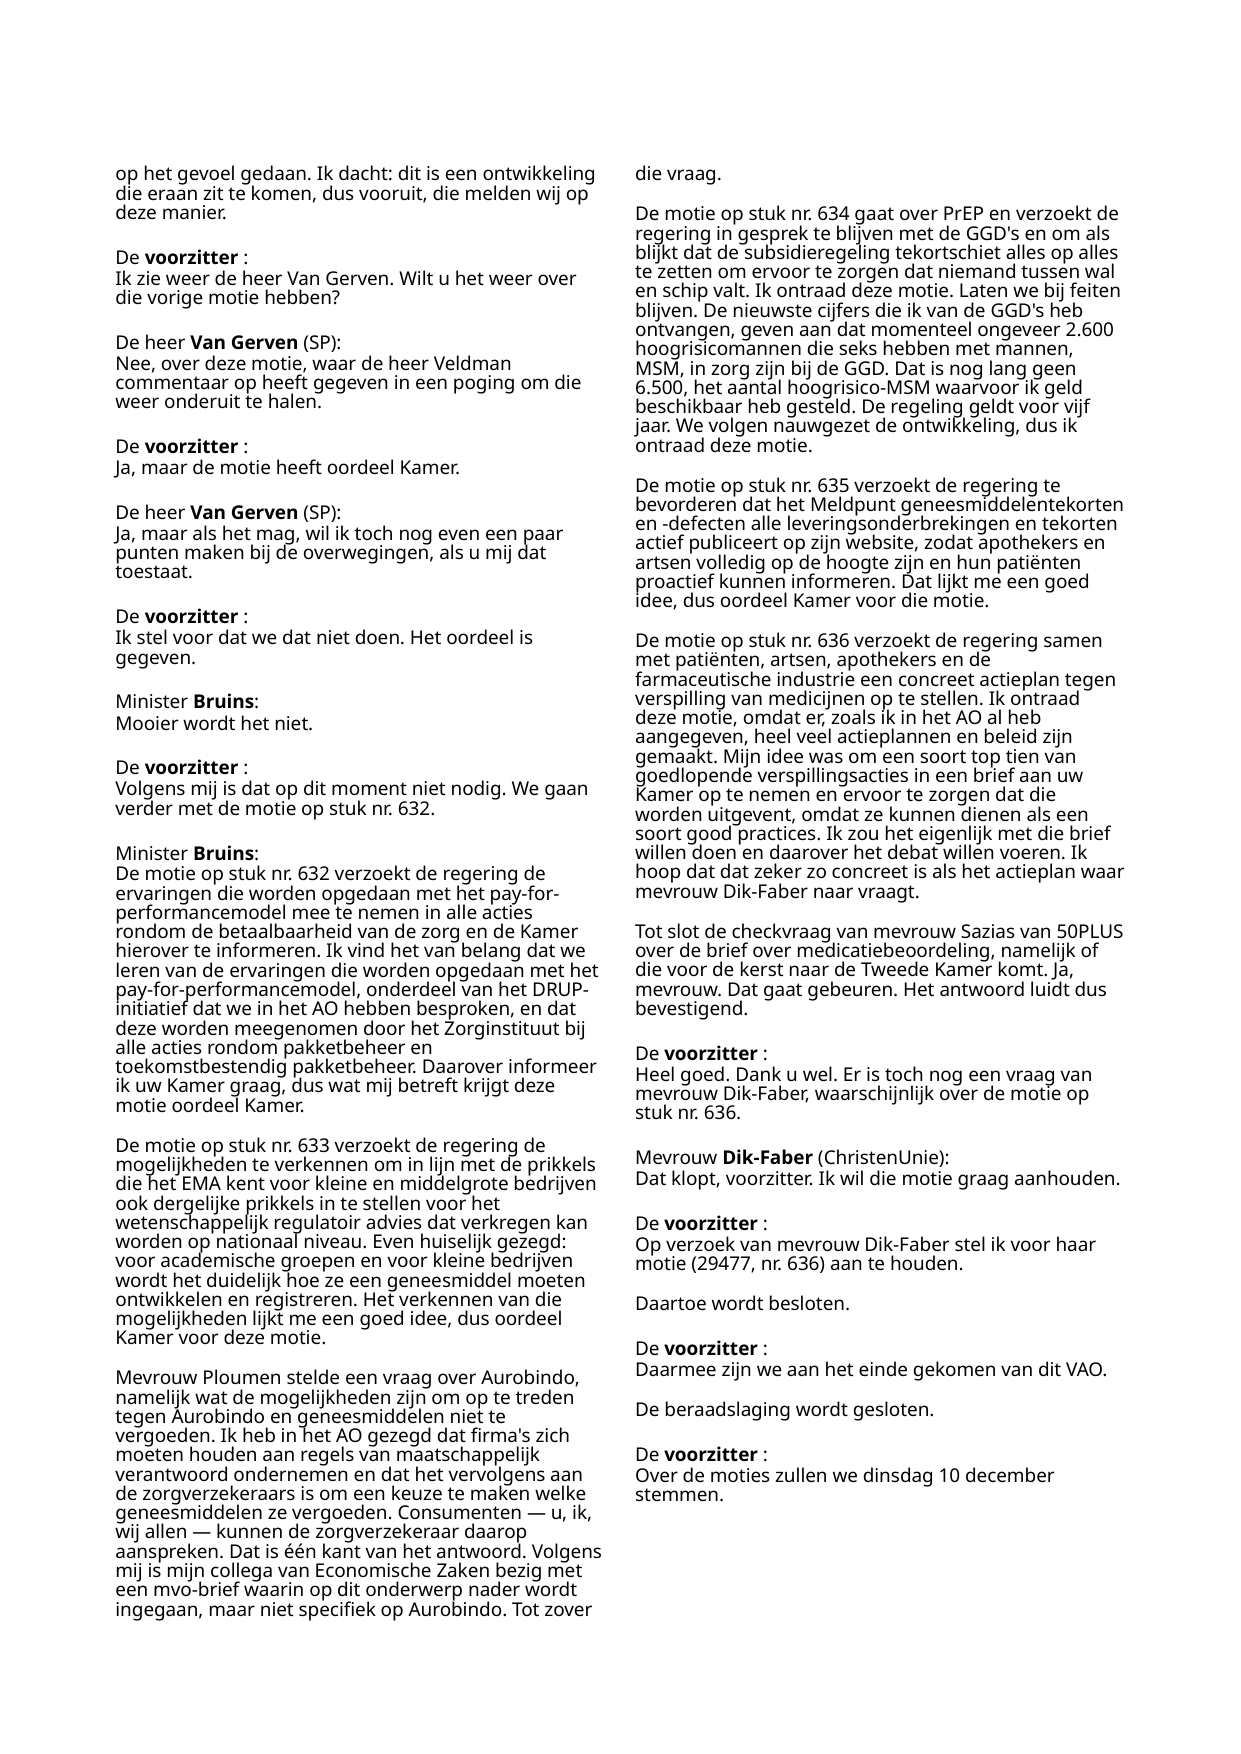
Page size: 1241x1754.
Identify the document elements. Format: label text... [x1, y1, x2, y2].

text Ja, maar de motie heeft oordeel Kamer. [115, 459, 605, 478]
text Op verzoek van mevrouw Dik-Faber stel ik voor haar motie (29477, nr. 636) aan te houden. [635, 1236, 1125, 1274]
text De heer Van Gerven (SP): [115, 329, 605, 355]
text De heer Van Gerven (SP): [115, 499, 605, 525]
text Daarmee zijn we aan het einde gekomen van dit VAO. [635, 1361, 1125, 1380]
text De voorzitter : [115, 754, 605, 780]
text Over de moties zullen we dinsdag 10 december stemmen. [635, 1467, 1125, 1505]
text Mevrouw Dik-Faber (ChristenUnie): [635, 1144, 1125, 1170]
text De motie op stuk nr. 635 verzoekt de regering te bevorderen dat het Meldpunt geneesmiddelentekorten en -defecten alle leveringsonderbrekingen en tekorten actief publiceert op zijn website, zodat apothekers en artsen volledig op de hoogte zijn en hun patiënten proactief kunnen informeren. Dat lijkt me een goed idee, dus oordeel Kamer voor die motie. [635, 477, 1125, 611]
text Daartoe wordt besloten. [635, 1295, 1125, 1314]
text De voorzitter : [635, 1441, 1125, 1467]
text Mooier wordt het niet. [115, 714, 605, 734]
text die vraag. [635, 165, 1125, 184]
text De voorzitter : [635, 1335, 1125, 1361]
text op het gevoel gedaan. Ik dacht: dit is een ontwikkeling die eraan zit te komen, dus vooruit, die melden wij op deze manier. [115, 165, 605, 223]
text De voorzitter : [115, 604, 605, 629]
text Heel goed. Dank u wel. Er is toch nog een vraag van mevrouw Dik-Faber, waarschijnlijk over de motie op stuk nr. 636. [635, 1066, 1125, 1123]
text Mevrouw Ploumen stelde een vraag over Aurobindo, namelijk wat de mogelijkheden zijn om op te treden tegen Aurobindo en geneesmiddelen niet te vergoeden. Ik heb in het AO gezegd dat firma's zich moeten houden aan regels van maatschappelijk verantwoord ondernemen en dat het vervolgens aan de zorgverzekeraars is om een keuze te maken welke geneesmiddelen ze vergoeden. Consumenten — u, ik, wij allen — kunnen de zorgverzekeraar daarop aanspreken. Dat is één kant van het antwoord. Volgens mij is mijn collega van Economische Zaken bezig met een mvo-brief waarin op dit onderwerp nader wordt ingegaan, maar niet specifiek op Aurobindo. Tot zover [115, 1369, 605, 1620]
text De motie op stuk nr. 634 gaat over PrEP en verzoekt de regering in gesprek te blijven met de GGD's en om als blijkt dat de subsidieregeling tekortschiet alles op alles te zetten om ervoor te zorgen dat niemand tussen wal en schip valt. Ik ontraad deze motie. Laten we bij feiten blijven. De nieuwste cijfers die ik van de GGD's heb ontvangen, geven aan dat momenteel ongeveer 2.600 hoogrisicomannen die seks hebben met mannen, MSM, in zorg zijn bij de GGD. Dat is nog lang geen 6.500, het aantal hoogrisico-MSM waarvoor ik geld beschikbaar heb gesteld. De regeling geldt voor vijf jaar. We volgen nauwgezet de ontwikkeling, dus ik ontraad deze motie. [635, 205, 1125, 456]
text De voorzitter : [635, 1040, 1125, 1066]
text Ik stel voor dat we dat niet doen. Het oordeel is gegeven. [115, 629, 605, 668]
text De motie op stuk nr. 636 verzoekt de regering samen met patiënten, artsen, apothekers en de farmaceutische industrie een concreet actieplan tegen verspilling van medicijnen op te stellen. Ik ontraad deze motie, omdat er, zoals ik in het AO al heb aangegeven, heel veel actieplannen en beleid zijn gemaakt. Mijn idee was om een soort top tien van goedlopende verspillingsacties in een brief aan uw Kamer op te nemen en ervoor te zorgen dat die worden uitgevent, omdat ze kunnen dienen als een soort good practices. Ik zou het eigenlijk met die brief willen doen en daarover het debat willen voeren. Ik hoop dat dat zeker zo concreet is als het actieplan waar mevrouw Dik-Faber naar vraagt. [635, 632, 1125, 902]
text Minister Bruins: [115, 840, 605, 865]
text De motie op stuk nr. 633 verzoekt de regering de mogelijkheden te verkennen om in lijn met de prikkels die het EMA kent voor kleine en middelgrote bedrijven ook dergelijke prikkels in te stellen voor het wetenschappelijk regulatoir advies dat verkregen kan worden op nationaal niveau. Even huiselijk gezegd: voor academische groepen en voor kleine bedrijven wordt het duidelijk hoe ze een geneesmiddel moeten ontwikkelen en registreren. Het verkennen van die mogelijkheden lijkt me een goed idee, dus oordeel Kamer voor deze motie. [115, 1137, 605, 1349]
text De voorzitter : [635, 1210, 1125, 1236]
text De motie op stuk nr. 632 verzoekt de regering de ervaringen die worden opgedaan met het pay-for-performancemodel mee te nemen in alle acties rondom de betaalbaarheid van de zorg en de Kamer hierover te informeren. Ik vind het van belang dat we leren van de ervaringen die worden opgedaan met het pay-for-performancemodel, onderdeel van het DRUP-initiatief dat we in het AO hebben besproken, en dat deze worden meegenomen door het Zorginstituut bij alle acties rondom pakketbeheer en toekomstbestendig pakketbeheer. Daarover informeer ik uw Kamer graag, dus wat mij betreft krijgt deze motie oordeel Kamer. [115, 865, 605, 1116]
text Dat klopt, voorzitter. Ik wil die motie graag aanhouden. [635, 1170, 1125, 1189]
text Ik zie weer de heer Van Gerven. Wilt u het weer over die vorige motie hebben? [115, 270, 605, 308]
text Ja, maar als het mag, wil ik toch nog even een paar punten maken bij de overwegingen, als u mij dat toestaat. [115, 525, 605, 583]
text De voorzitter : [115, 244, 605, 270]
text Tot slot de checkvraag van mevrouw Sazias van 50PLUS over de brief over medicatiebeoordeling, namelijk of die voor de kerst naar de Tweede Kamer komt. Ja, mevrouw. Dat gaat gebeuren. Het antwoord luidt dus bevestigend. [635, 923, 1125, 1019]
text Minister Bruins: [115, 689, 605, 714]
text De beraadslaging wordt gesloten. [635, 1401, 1125, 1420]
text Nee, over deze motie, waar de heer Veldman commentaar op heeft gegeven in een poging om die weer onderuit te halen. [115, 355, 605, 413]
text Volgens mij is dat op dit moment niet nodig. We gaan verder met de motie op stuk nr. 632. [115, 780, 605, 819]
text De voorzitter : [115, 433, 605, 459]
